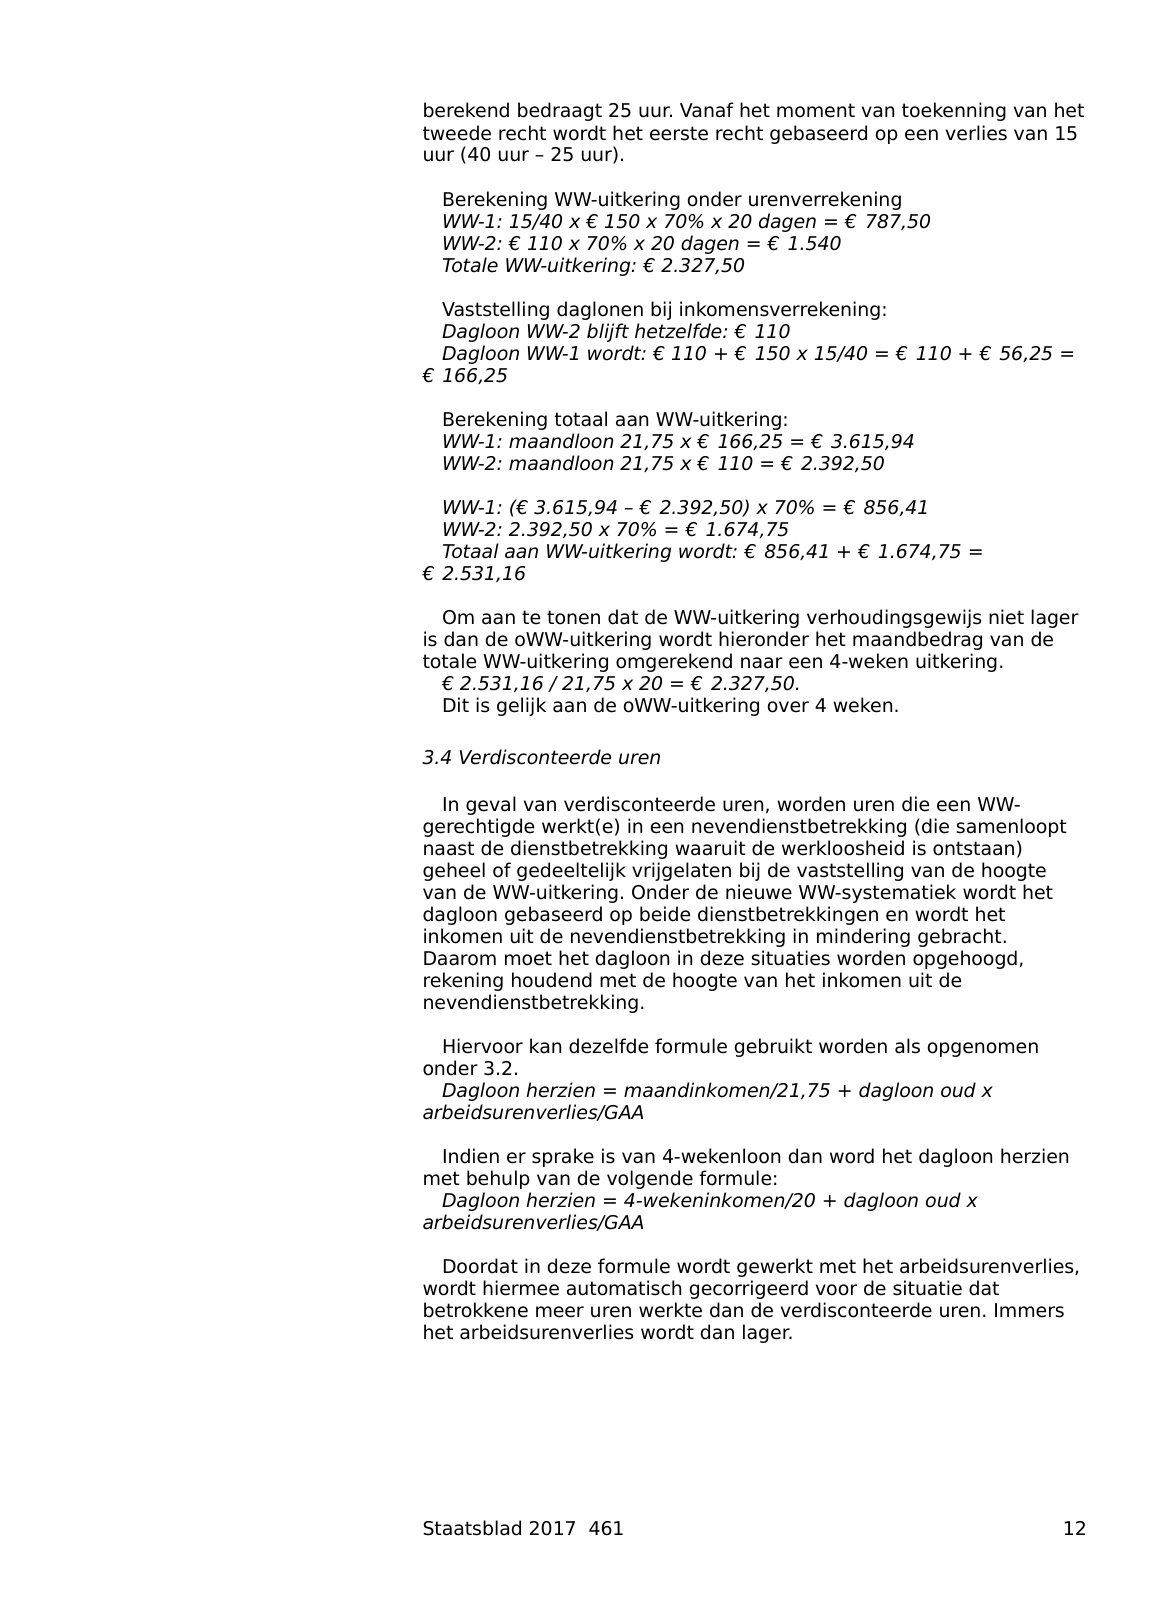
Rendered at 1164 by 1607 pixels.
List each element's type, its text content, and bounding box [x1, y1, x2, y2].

text Dagloon herzien = maandinkomen/21,75 + dagloon oud x arbeidsurenverlies/GAA [422, 1080, 1087, 1124]
text Hiervoor kan dezelfde formule gebruikt worden als opgenomen onder 3.2. [422, 1036, 1087, 1080]
text Indien er sprake is van 4-wekenloon dan word het dagloon herzien met behulp van de volgende formule: [422, 1146, 1087, 1190]
text Dagloon WW-2 blijft hetzelfde: € 110 [422, 321, 1087, 343]
text € 2.531,16 / 21,75 x 20 = € 2.327,50. [422, 673, 1087, 695]
text WW-2: maandloon 21,75 x € 110 = € 2.392,50 [422, 453, 1087, 475]
text Totaal aan WW-uitkering wordt: € 856,41 + € 1.674,75 = € 2.531,16 [422, 541, 1087, 585]
text Vaststelling daglonen bij inkomensverrekening: [422, 299, 1087, 321]
text WW-1: (€ 3.615,94 – € 2.392,50) x 70% = € 856,41 [422, 497, 1087, 519]
text Dagloon WW-1 wordt: € 110 + € 150 x 15/40 = € 110 + € 56,25 = € 166,25 [422, 343, 1087, 387]
text Berekening totaal aan WW-uitkering: [422, 409, 1087, 431]
text WW-2: € 110 x 70% x 20 dagen = € 1.540 [422, 232, 1087, 254]
text Berekening WW-uitkering onder urenverrekening [422, 188, 1087, 211]
text Om aan te tonen dat de WW-uitkering verhoudingsgewijs niet lager is dan de oWW-uitkering wordt hieronder het maandbedrag van de totale WW-uitkering omgerekend naar een 4-weken uitkering. [422, 607, 1087, 673]
text In geval van verdisconteerde uren, worden uren die een WW-gerechtigde werkt(e) in een nevendienstbetrekking (die samenloopt naast de dienstbetrekking waaruit de werkloosheid is ontstaan) geheel of gedeeltelijk vrijgelaten bij de vaststelling van de hoogte van de WW-uitkering. Onder de nieuwe WW-systematiek wordt het dagloon gebaseerd op beide dienstbetrekkingen en wordt het inkomen uit de nevendienstbetrekking in mindering gebracht. Daarom moet het dagloon in deze situaties worden opgehoogd, rekening houdend met de hoogte van het inkomen uit de nevendienstbetrekking. [422, 794, 1087, 1014]
text WW-1: maandloon 21,75 x € 166,25 = € 3.615,94 [422, 431, 1087, 453]
subtitle 3.4 Verdisconteerde uren [422, 747, 1087, 769]
text WW-2: 2.392,50 x 70% = € 1.674,75 [422, 519, 1087, 541]
text Dit is gelijk aan de oWW-uitkering over 4 weken. [422, 695, 1087, 717]
text WW-1: 15/40 x € 150 x 70% x 20 dagen = € 787,50 [422, 211, 1087, 232]
text Totale WW-uitkering: € 2.327,50 [422, 254, 1087, 276]
text berekend bedraagt 25 uur. Vanaf het moment van toekenning van het tweede recht wordt het eerste recht gebaseerd op een verlies van 15 uur (40 uur – 25 uur). [422, 100, 1087, 166]
text Dagloon herzien = 4-wekeninkomen/20 + dagloon oud x arbeidsurenverlies/GAA [422, 1190, 1087, 1234]
text Doordat in deze formule wordt gewerkt met het arbeidsurenverlies, wordt hiermee automatisch gecorrigeerd voor de situatie dat betrokkene meer uren werkte dan de verdisconteerde uren. Immers het arbeidsurenverlies wordt dan lager. [422, 1256, 1087, 1344]
